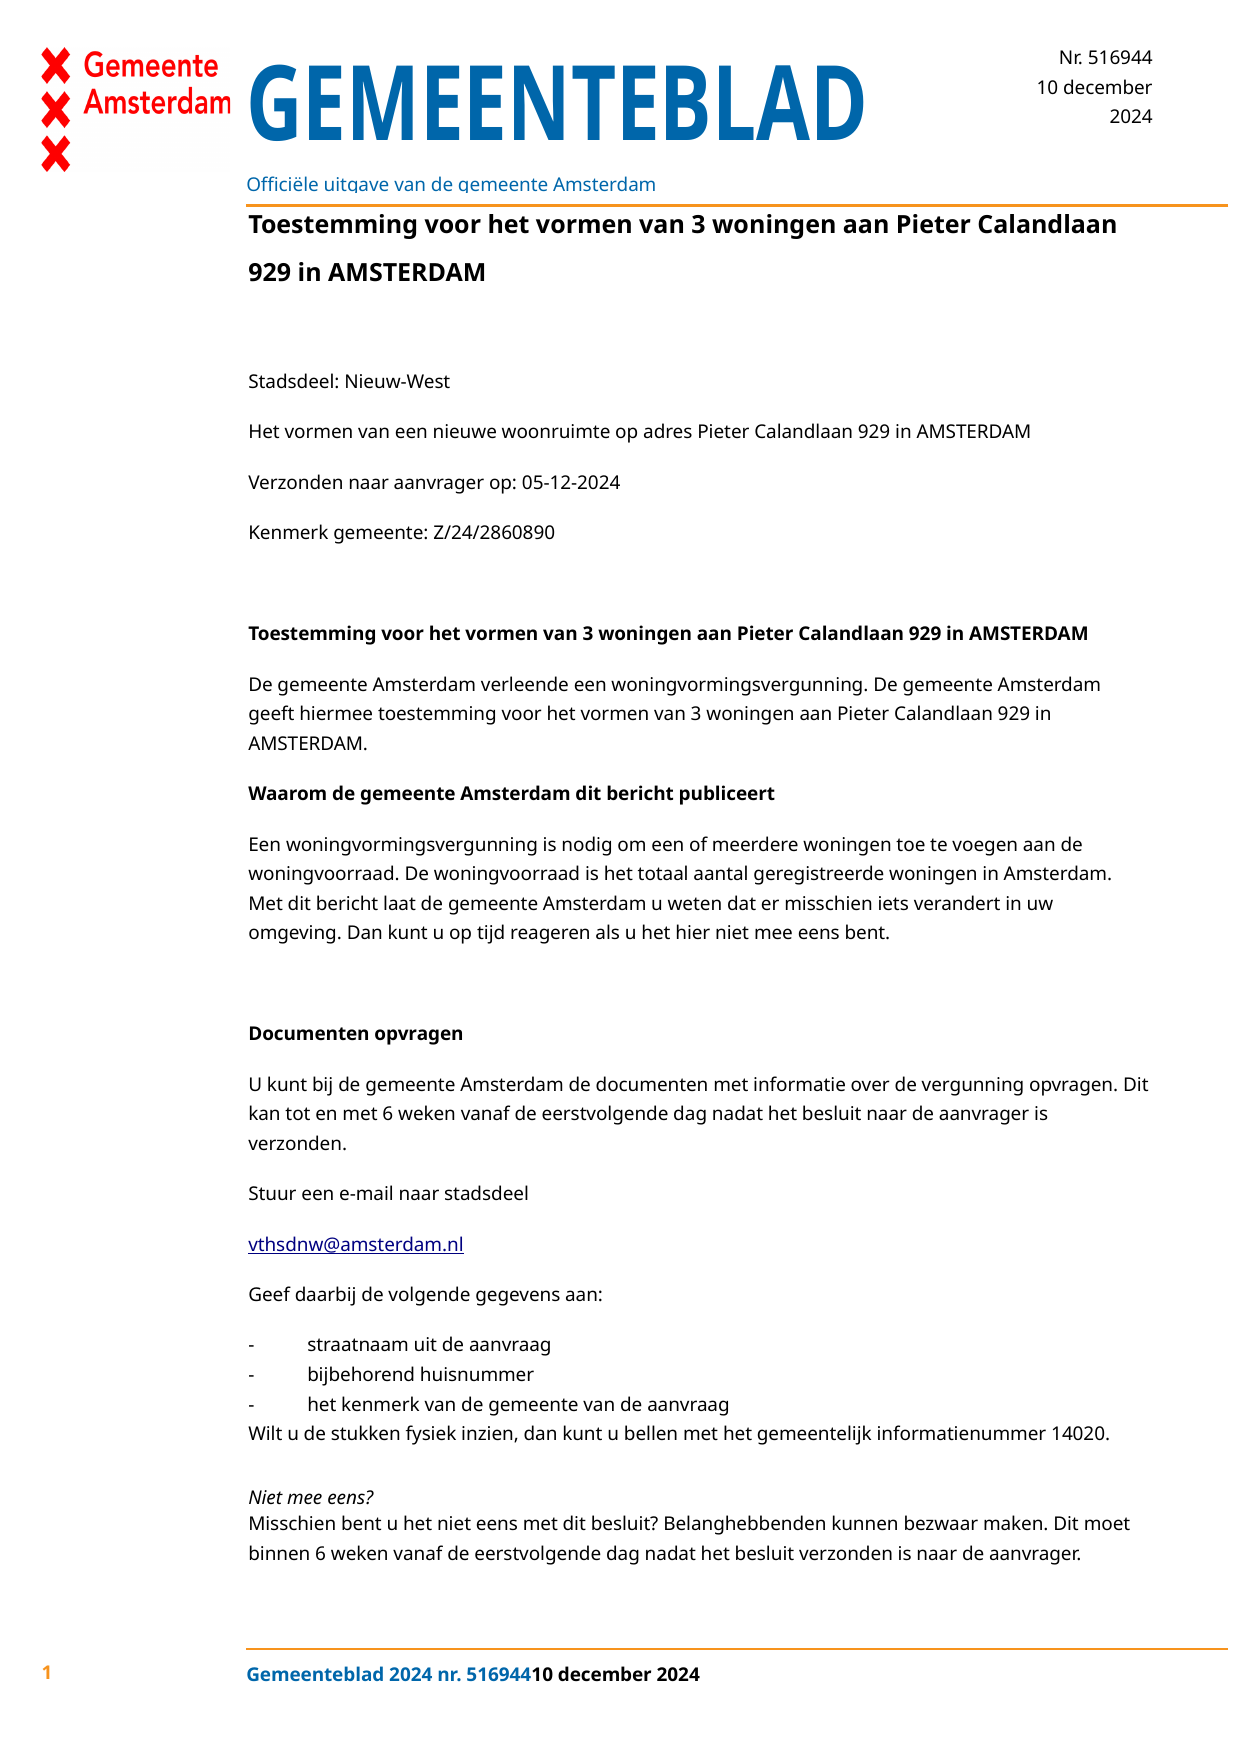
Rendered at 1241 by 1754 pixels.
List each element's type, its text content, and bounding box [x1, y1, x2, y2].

text Waarom de gemeente Amsterdam dit bericht publiceert [248, 780, 1152, 806]
text vthsdnw@amsterdam.nl [248, 1231, 1152, 1257]
list bijbehorend huisnummer [248, 1361, 1152, 1387]
text Documenten opvragen [248, 1020, 1152, 1046]
text Een woningvormingsvergunning is nodig om een of meerdere woningen toe te voegen aan de woningvoorraad. De woningvoorraad is het totaal aantal geregistreerde woningen in Amsterdam. Met dit bericht laat de gemeente Amsterdam u weten dat er misschien iets verandert in uw omgeving. Dan kunt u op tijd reageren als u het hier niet mee eens bent. [248, 831, 1152, 945]
list straatnaam uit de aanvraag [248, 1332, 1152, 1357]
picture [41, 47, 231, 172]
text Geef daarbij de volgende gegevens aan: [248, 1281, 1152, 1307]
text Toestemming voor het vormen van 3 woningen aan Pieter Calandlaan 929 in AMSTERDAM [248, 207, 1152, 288]
text Wilt u de stukken fysiek inzien, dan kunt u bellen met het gemeentelijk informatienummer 14020. [248, 1420, 1152, 1446]
text Misschien bent u het niet eens met dit besluit? Belanghebbenden kunnen bezwaar maken. Dit moet binnen 6 weken vanaf de eerstvolgende dag nadat het besluit verzonden is naar de aanvrager. [248, 1510, 1152, 1565]
text Verzonden naar aanvrager op: 05-12-2024 [248, 469, 1152, 495]
text De gemeente Amsterdam verleende een woningvormingsvergunning. De gemeente Amsterdam geeft hiermee toestemming voor het vormen van 3 woningen aan Pieter Calandlaan 929 in AMSTERDAM. [248, 671, 1152, 756]
text Kenmerk gemeente: Z/24/2860890 [248, 519, 1152, 545]
text Stadsdeel: Nieuw-West [248, 368, 1152, 394]
list het kenmerk van de gemeente van de aanvraag [248, 1391, 1152, 1417]
text Toestemming voor het vormen van 3 woningen aan Pieter Calandlaan 929 in AMSTERDAM [248, 620, 1152, 646]
text Stuur een e-mail naar stadsdeel [248, 1180, 1152, 1206]
text Het vormen van een nieuwe woonruimte op adres Pieter Calandlaan 929 in AMSTERDAM [248, 419, 1152, 444]
text Niet mee eens? [248, 1484, 1152, 1510]
text U kunt bij de gemeente Amsterdam de documenten met informatie over de vergunning opvragen. Dit kan tot en met 6 weken vanaf de eerstvolgende dag nadat het besluit naar de aanvrager is verzonden. [248, 1071, 1152, 1156]
